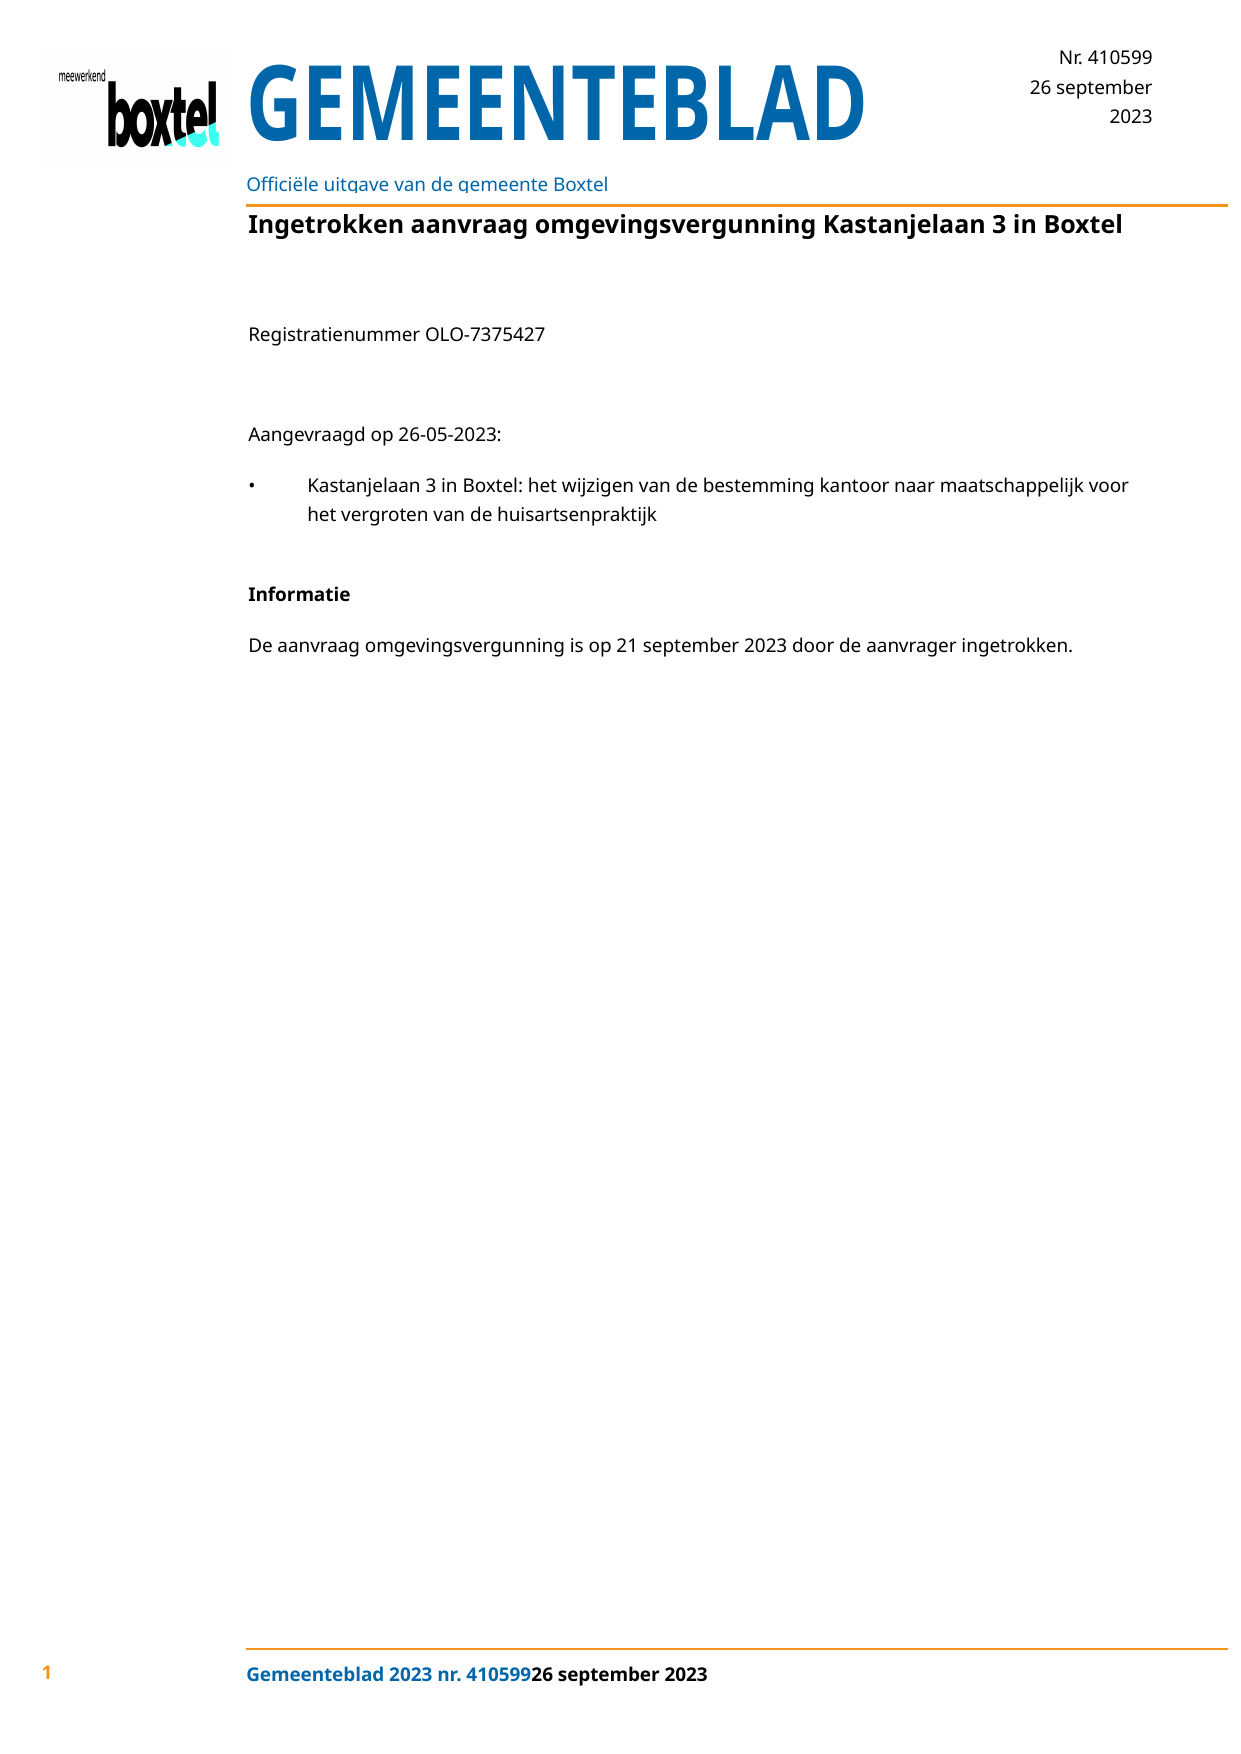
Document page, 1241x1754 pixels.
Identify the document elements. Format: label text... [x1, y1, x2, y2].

list Kastanjelaan 3 in Boxtel: het wijzigen van de bestemming kantoor naar maatschappelijk voor het vergroten van de huisartsenpraktijk [248, 472, 1152, 527]
text Registratienummer OLO-7375427 [248, 321, 1152, 346]
text De aanvraag omgevingsvergunning is op 21 september 2023 door de aanvrager ingetrokken. [248, 632, 1152, 658]
text Informatie [248, 582, 1152, 607]
text Ingetrokken aanvraag omgevingsvergunning Kastanjelaan 3 in Boxtel [248, 207, 1152, 241]
picture [41, 47, 231, 172]
text Aangevraagd op 26-05-2023: [248, 422, 1152, 447]
